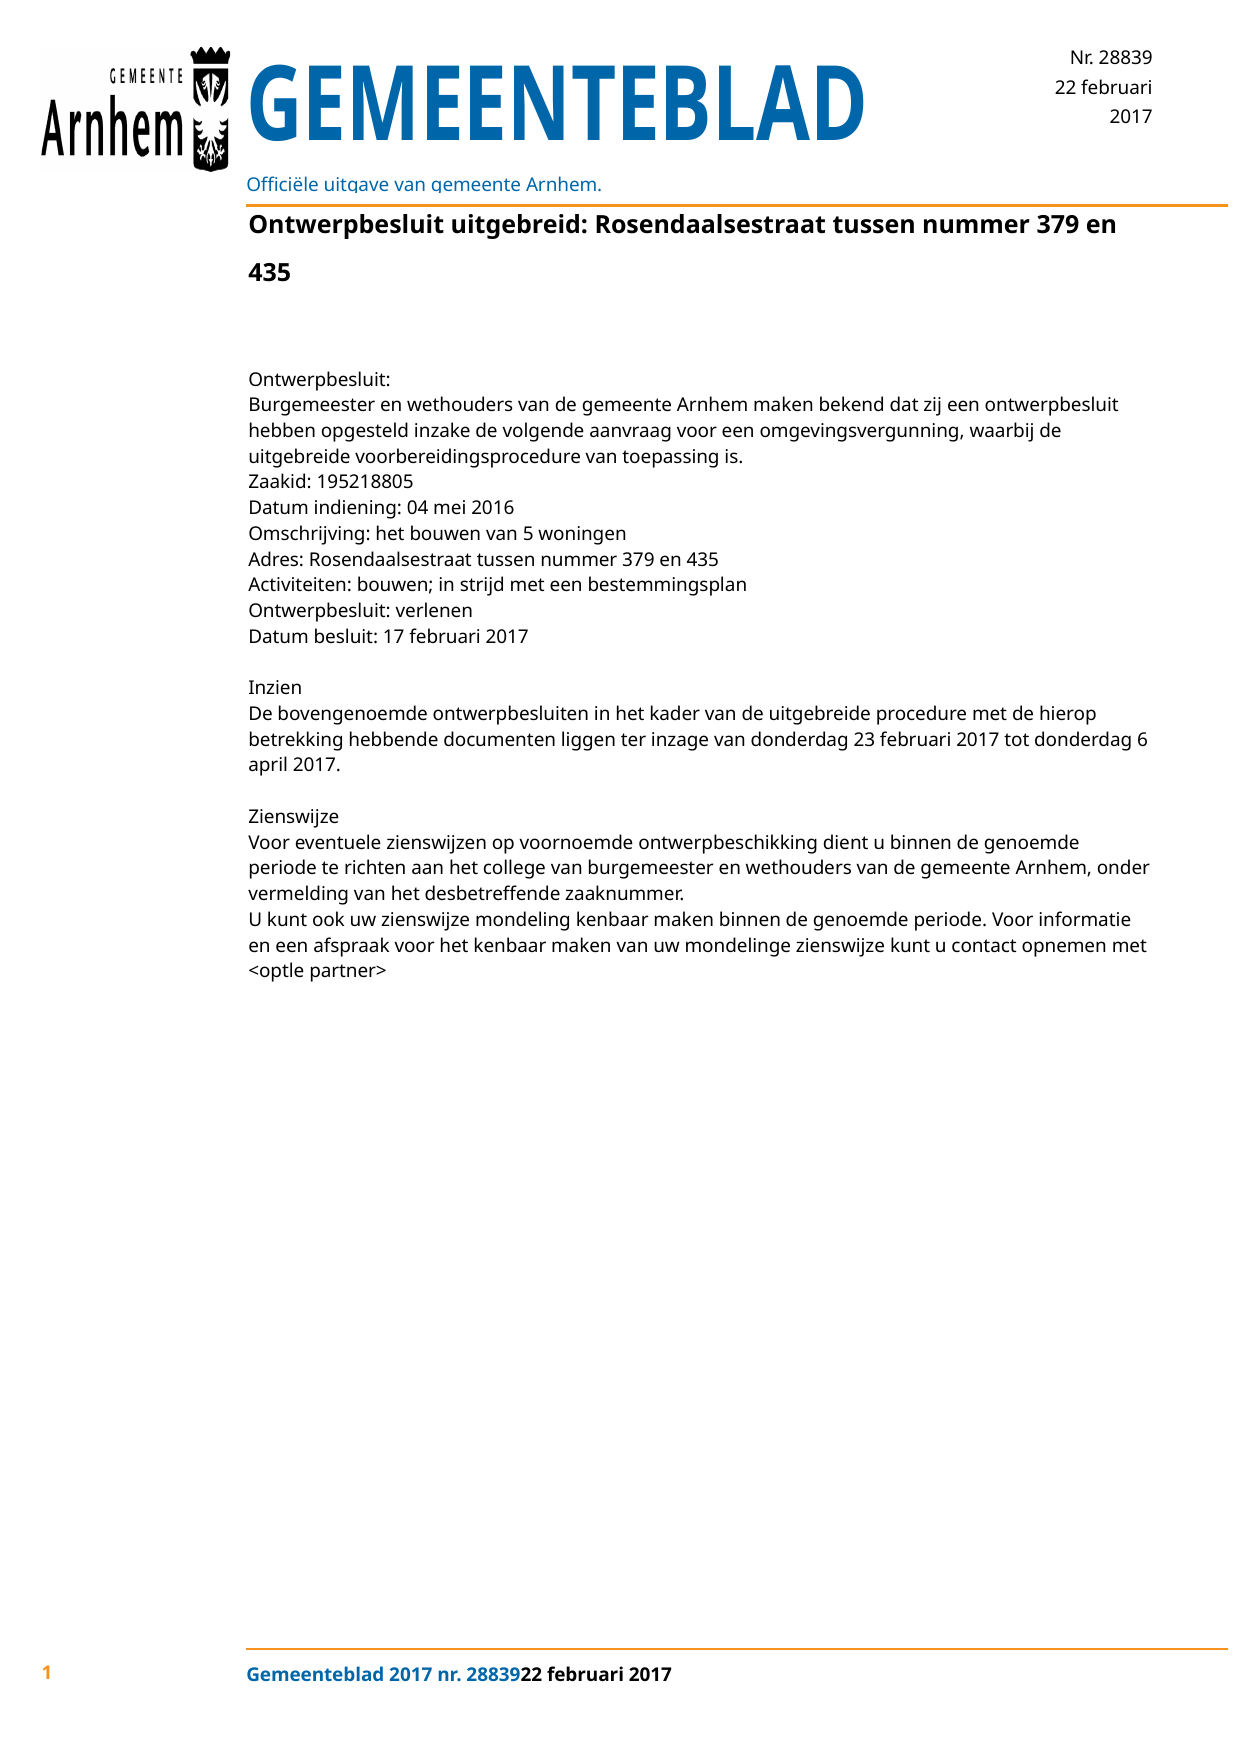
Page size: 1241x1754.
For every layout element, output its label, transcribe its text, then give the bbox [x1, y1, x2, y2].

text Ontwerpbesluit: verlenen [248, 597, 1152, 623]
text Zienswijze [248, 803, 1152, 829]
text Inzien [248, 674, 1152, 700]
text De bovengenoemde ontwerpbesluiten in het kader van de uitgebreide procedure met de hierop betrekking hebbende documenten liggen ter inzage van donderdag 23 februari 2017 tot donderdag 6 april 2017. [248, 700, 1152, 777]
text Datum besluit: 17 februari 2017 [248, 623, 1152, 649]
text Voor eventuele zienswijzen op voornoemde ontwerpbeschikking dient u binnen de genoemde periode te richten aan het college van burgemeester en wethouders van de gemeente Arnhem, onder vermelding van het desbetreffende zaaknummer. [248, 829, 1152, 906]
text Ontwerpbesluit: [248, 366, 1152, 391]
text Burgemeester en wethouders van de gemeente Arnhem maken bekend dat zij een ontwerpbesluit hebben opgesteld inzake de volgende aanvraag voor een omgevingsvergunning, waarbij de uitgebreide voorbereidingsprocedure van toepassing is. [248, 391, 1152, 469]
text U kunt ook uw zienswijze mondeling kenbaar maken binnen de genoemde periode. Voor informatie en een afspraak voor het kenbaar maken van uw mondelinge zienswijze kunt u contact opnemen met <optle partner> [248, 906, 1152, 983]
text Activiteiten: bouwen; in strijd met een bestemmingsplan [248, 572, 1152, 597]
text Adres: Rosendaalsestraat tussen nummer 379 en 435 [248, 546, 1152, 572]
text Ontwerpbesluit uitgebreid: Rosendaalsestraat tussen nummer 379 en 435 [248, 207, 1152, 288]
text Omschrijving: het bouwen van 5 woningen [248, 520, 1152, 546]
text Zaakid: 195218805 [248, 469, 1152, 494]
text Datum indiening: 04 mei 2016 [248, 494, 1152, 520]
picture [41, 47, 231, 172]
